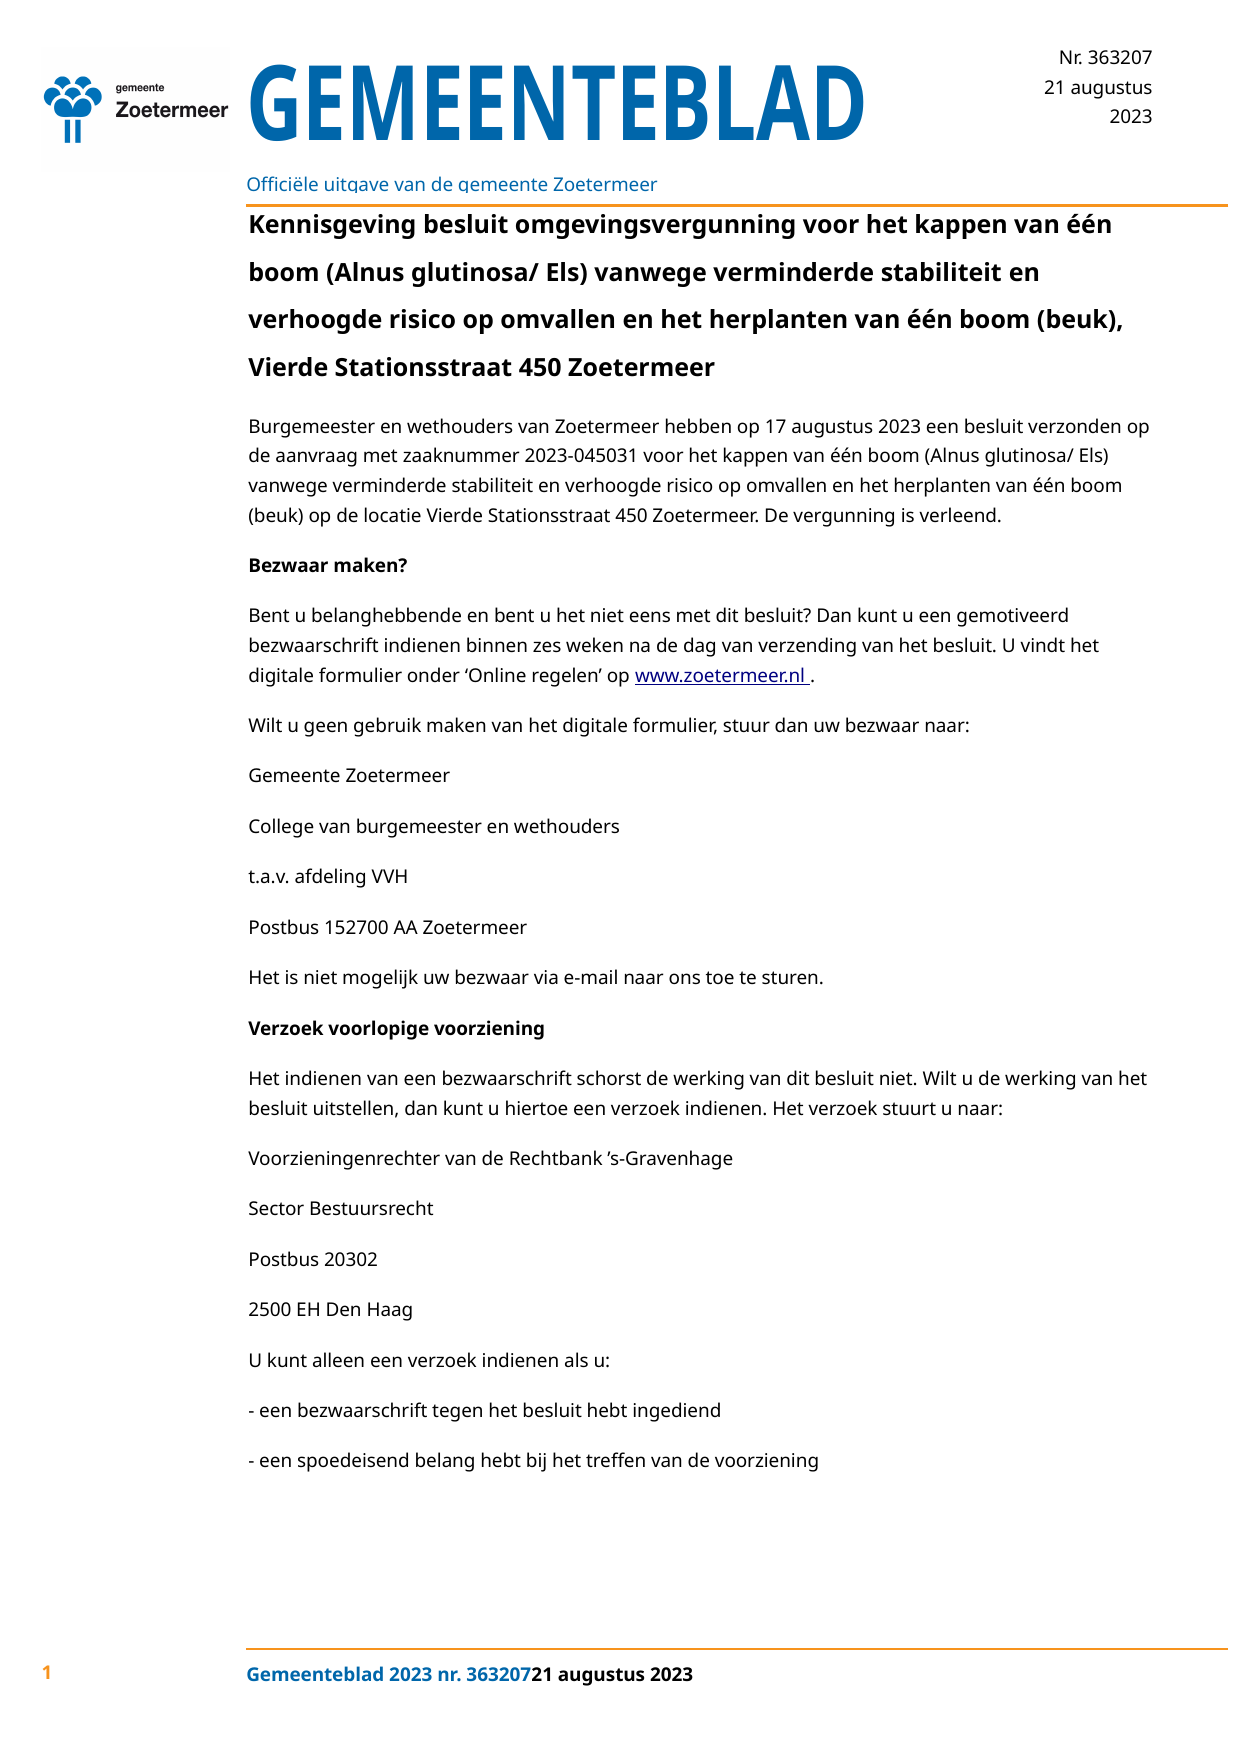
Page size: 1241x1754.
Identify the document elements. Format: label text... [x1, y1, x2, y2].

text 2500 EH Den Haag [248, 1296, 1152, 1322]
text - een spoedeisend belang hebt bij het treffen van de voorziening [248, 1448, 1152, 1473]
text Sector Bestuursrecht [248, 1196, 1152, 1221]
text - een bezwaarschrift tegen het besluit hebt ingediend [248, 1397, 1152, 1423]
picture [41, 47, 231, 172]
text Postbus 20302 [248, 1246, 1152, 1272]
text U kunt alleen een verzoek indienen als u: [248, 1347, 1152, 1373]
text Wilt u geen gebruik maken van het digitale formulier, stuur dan uw bezwaar naar: [248, 712, 1152, 738]
text Het is niet mogelijk uw bezwaar via e-mail naar ons toe te sturen. [248, 964, 1152, 990]
text Kennisgeving besluit omgevingsvergunning voor het kappen van één boom (Alnus glutinosa/ Els) vanwege verminderde stabiliteit en verhoogde risico op omvallen en het herplanten van één boom (beuk), Vierde Stationsstraat 450 Zoetermeer [248, 207, 1152, 384]
text Bezwaar maken? [248, 552, 1152, 578]
text Burgemeester en wethouders van Zoetermeer hebben op 17 augustus 2023 een besluit verzonden op de aanvraag met zaaknummer 2023-045031 voor het kappen van één boom (Alnus glutinosa/ Els) vanwege verminderde stabiliteit en verhoogde risico op omvallen en het herplanten van één boom (beuk) op de locatie Vierde Stationsstraat 450 Zoetermeer. De vergunning is verleend. [248, 413, 1152, 528]
text Voorzieningenrechter van de Rechtbank ’s-Gravenhage [248, 1145, 1152, 1171]
text Het indienen van een bezwaarschrift schorst de werking van dit besluit niet. Wilt u de werking van het besluit uitstellen, dan kunt u hiertoe een verzoek indienen. Het verzoek stuurt u naar: [248, 1065, 1152, 1121]
text Verzoek voorlopige voorziening [248, 1015, 1152, 1041]
text Postbus 152700 AA Zoetermeer [248, 914, 1152, 940]
text College van burgemeester en wethouders [248, 813, 1152, 839]
text t.a.v. afdeling VVH [248, 863, 1152, 889]
text Gemeente Zoetermeer [248, 763, 1152, 788]
text Bent u belanghebbende en bent u het niet eens met dit besluit? Dan kunt u een gemotiveerd bezwaarschrift indienen binnen zes weken na de dag van verzending van het besluit. U vindt het digitale formulier onder ‘Online regelen’ op www.zoetermeer.nl . [248, 603, 1152, 688]
